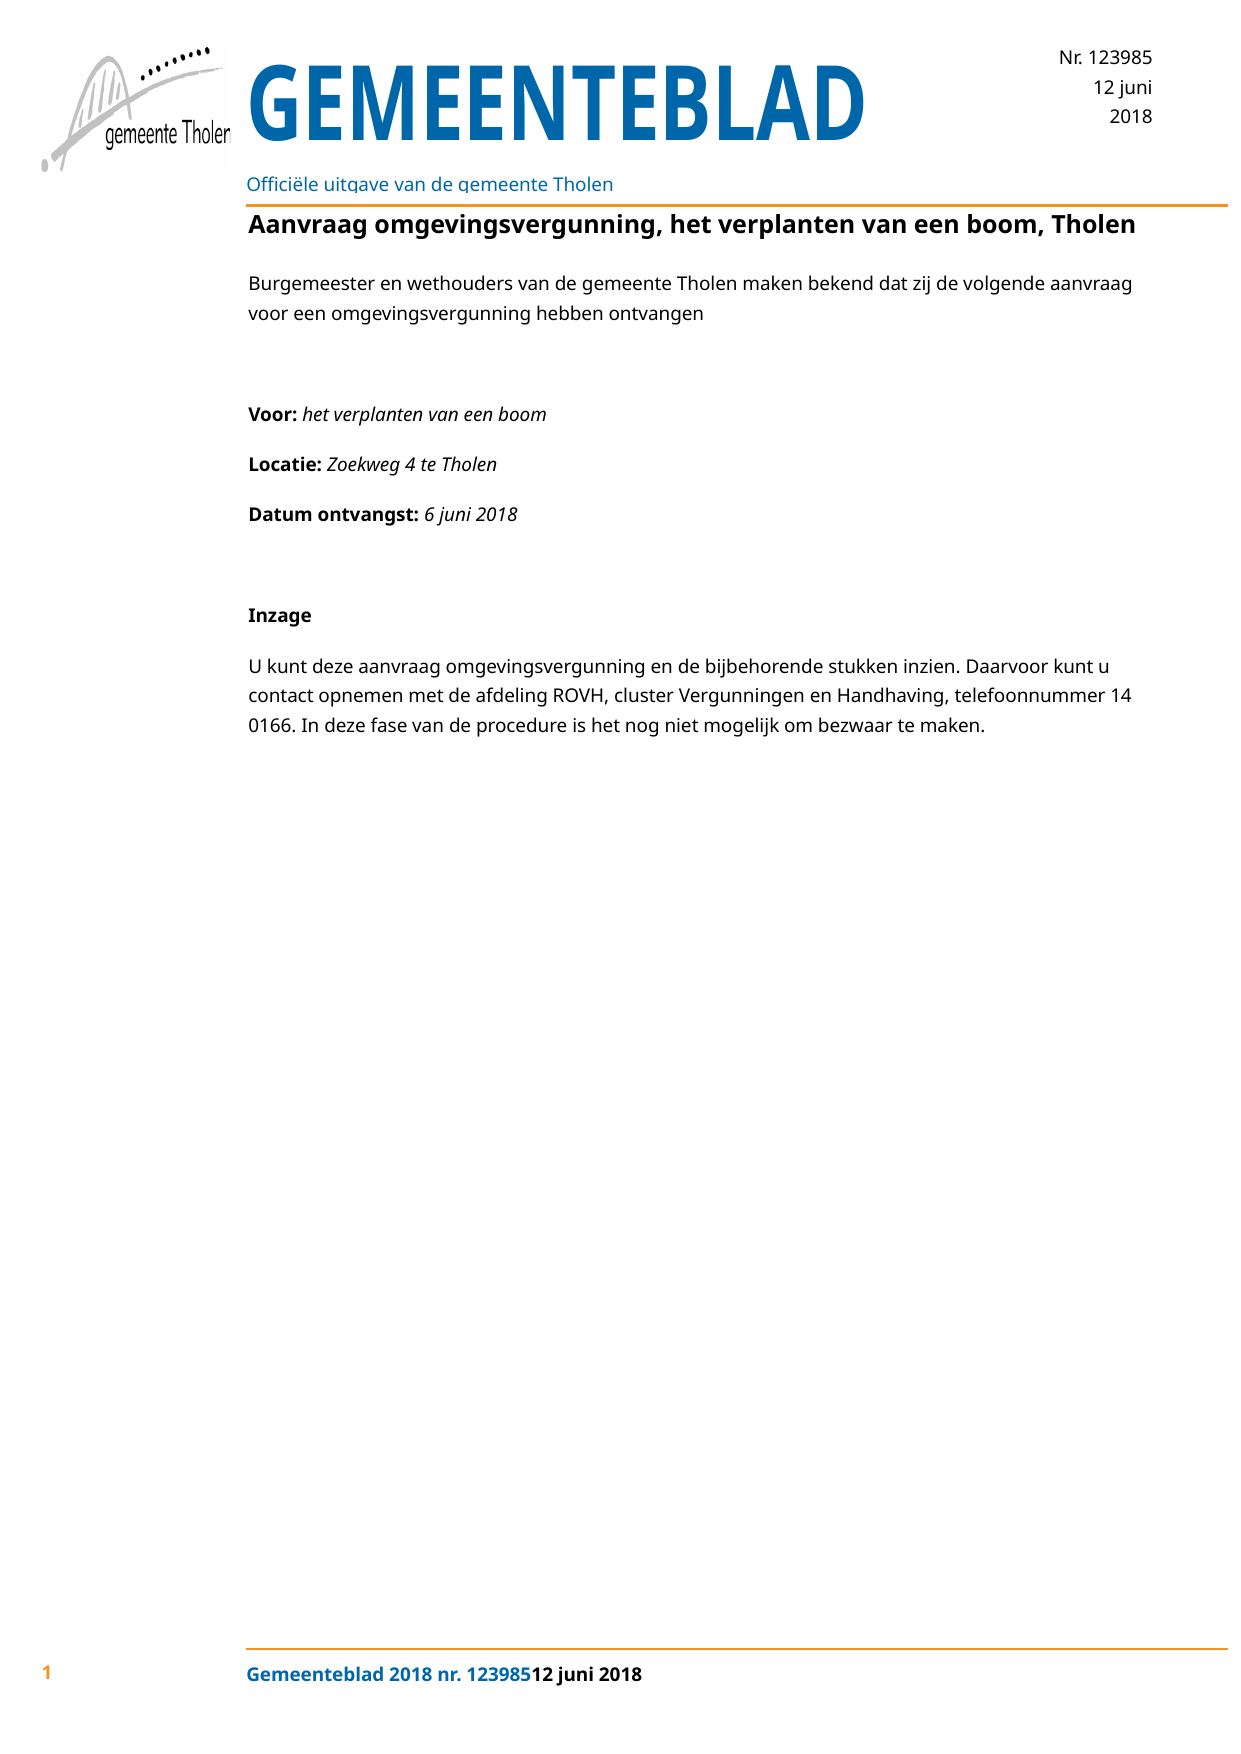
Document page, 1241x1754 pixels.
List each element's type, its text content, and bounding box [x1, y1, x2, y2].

text Burgemeester en wethouders van de gemeente Tholen maken bekend dat zij de volgende aanvraag voor een omgevingsvergunning hebben ontvangen [248, 270, 1152, 326]
text U kunt deze aanvraag omgevingsvergunning en de bijbehorende stukken inzien. Daarvoor kunt u contact opnemen met de afdeling ROVH, cluster Vergunningen en Handhaving, telefoonnummer 14 0166. In deze fase van de procedure is het nog niet mogelijk om bezwaar te maken. [248, 653, 1152, 738]
text Voor: het verplanten van een boom [248, 401, 1152, 426]
text Datum ontvangst: 6 juni 2018 [248, 502, 1152, 527]
text Inzage [248, 602, 1152, 628]
text Locatie: Zoekweg 4 te Tholen [248, 451, 1152, 477]
text Aanvraag omgevingsvergunning, het verplanten van een boom, Tholen [248, 207, 1152, 241]
picture [41, 47, 231, 172]
